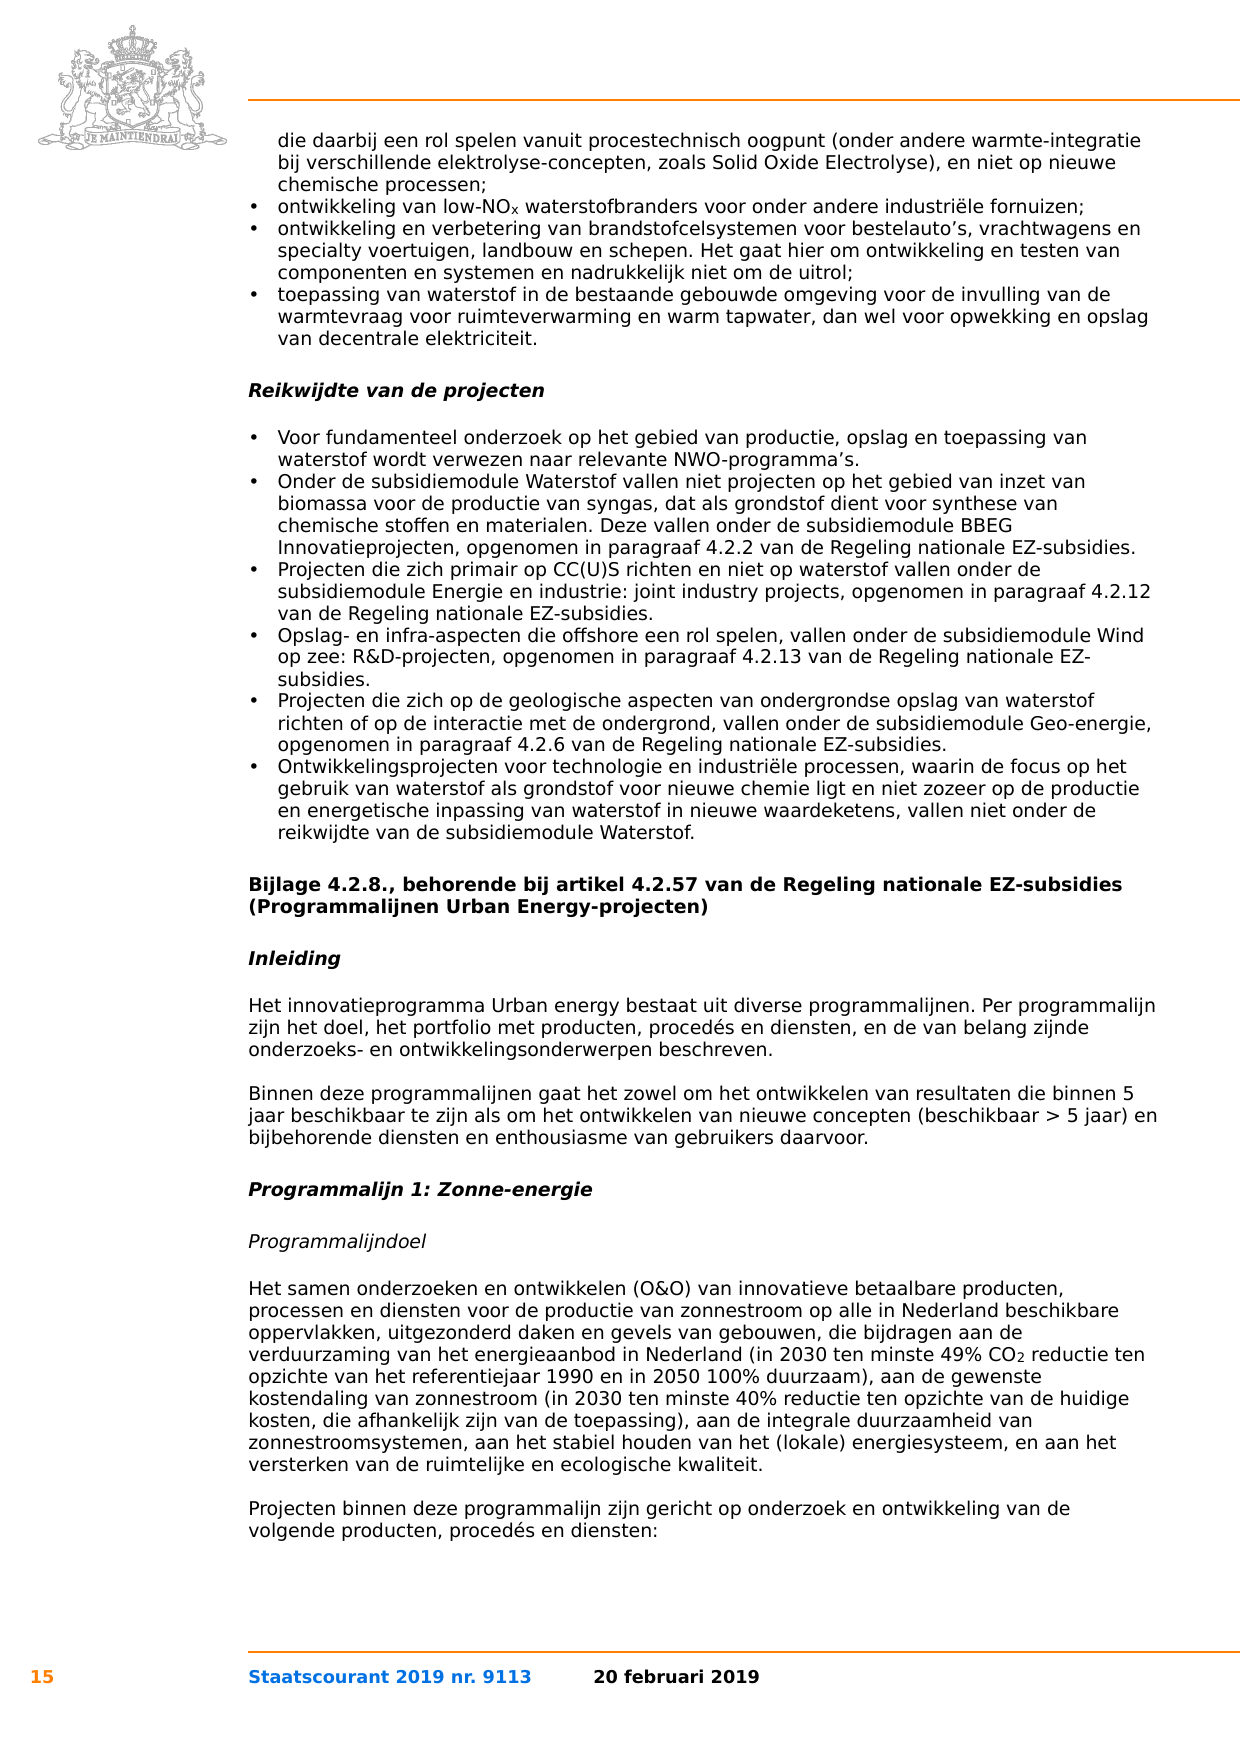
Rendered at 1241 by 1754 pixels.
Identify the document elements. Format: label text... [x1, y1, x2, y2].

subtitle Bijlage 4.2.8., behorende bij artikel 4.2.57 van de Regeling nationale EZ-subsidies (Programmalijnen Urban Energy-projecten) [248, 874, 1163, 918]
text Projecten binnen deze programmalijn zijn gericht op onderzoek en ontwikkeling van de volgende producten, procedés en diensten: [248, 1498, 1163, 1542]
text • Ontwikkelingsprojecten voor technologie en industriële processen, waarin de focus op het gebruik van waterstof als grondstof voor nieuwe chemie ligt en niet zozeer op de productie en energetische inpassing van waterstof in nieuwe waardeketens, vallen niet onder de reikwijdte van de subsidiemodule Waterstof. [248, 756, 1163, 844]
text Het samen onderzoeken en ontwikkelen (O&O) van innovatieve betaalbare producten, processen en diensten voor de productie van zonnestroom op alle in Nederland beschikbare oppervlakken, uitgezonderd daken en gevels van gebouwen, die bijdragen aan de verduurzaming van het energieaanbod in Nederland (in 2030 ten minste 49% CO2 reductie ten opzichte van het referentiejaar 1990 en in 2050 100% duurzaam), aan de gewenste kostendaling van zonnestroom (in 2030 ten minste 40% reductie ten opzichte van de huidige kosten, die afhankelijk zijn van de toepassing), aan de integrale duurzaamheid van zonnestroomsystemen, aan het stabiel houden van het (lokale) energiesysteem, en aan het versterken van de ruimtelijke en ecologische kwaliteit. [248, 1278, 1163, 1476]
text • Opslag- en infra-aspecten die offshore een rol spelen, vallen onder de subsidiemodule Wind op zee: R&D-projecten, opgenomen in paragraaf 4.2.13 van de Regeling nationale EZ-subsidies. [248, 624, 1163, 690]
subtitle Programmalijndoel [248, 1231, 1163, 1253]
subtitle Inleiding [248, 948, 1163, 970]
text Binnen deze programmalijnen gaat het zowel om het ontwikkelen van resultaten die binnen 5 jaar beschikbaar te zijn als om het ontwikkelen van nieuwe concepten (beschikbaar > 5 jaar) en bijbehorende diensten en enthousiasme van gebruikers daarvoor. [248, 1083, 1163, 1149]
text • Voor fundamenteel onderzoek op het gebied van productie, opslag en toepassing van waterstof wordt verwezen naar relevante NWO-programma’s. [248, 427, 1163, 471]
text • Projecten die zich primair op CC(U)S richten en niet op waterstof vallen onder de subsidiemodule Energie en industrie: joint industry projects, opgenomen in paragraaf 4.2.12 van de Regeling nationale EZ-subsidies. [248, 558, 1163, 624]
picture [38, 25, 227, 150]
subtitle Reikwijdte van de projecten [248, 380, 1163, 402]
text • toepassing van waterstof in de bestaande gebouwde omgeving voor de invulling van de warmtevraag voor ruimteverwarming en warm tapwater, dan wel voor opwekking en opslag van decentrale elektriciteit. [248, 284, 1163, 350]
text die daarbij een rol spelen vanuit procestechnisch oogpunt (onder andere warmte-integratie bij verschillende elektrolyse-concepten, zoals Solid Oxide Electrolyse), en niet op nieuwe chemische processen; [248, 130, 1163, 196]
text • ontwikkeling van low-NOx waterstofbranders voor onder andere industriële fornuizen; [248, 196, 1163, 218]
text • ontwikkeling en verbetering van brandstofcelsystemen voor bestelauto’s, vrachtwagens en specialty voertuigen, landbouw en schepen. Het gaat hier om ontwikkeling en testen van componenten en systemen en nadrukkelijk niet om de uitrol; [248, 218, 1163, 284]
text • Onder de subsidiemodule Waterstof vallen niet projecten op het gebied van inzet van biomassa voor de productie van syngas, dat als grondstof dient voor synthese van chemische stoffen en materialen. Deze vallen onder de subsidiemodule BBEG Innovatieprojecten, opgenomen in paragraaf 4.2.2 van de Regeling nationale EZ-subsidies. [248, 471, 1163, 558]
text Het innovatieprogramma Urban energy bestaat uit diverse programmalijnen. Per programmalijn zijn het doel, het portfolio met producten, procedés en diensten, en de van belang zijnde onderzoeks- en ontwikkelingsonderwerpen beschreven. [248, 995, 1163, 1061]
text • Projecten die zich op de geologische aspecten van ondergrondse opslag van waterstof richten of op de interactie met de ondergrond, vallen onder de subsidiemodule Geo-energie, opgenomen in paragraaf 4.2.6 van de Regeling nationale EZ-subsidies. [248, 690, 1163, 756]
subtitle Programmalijn 1: Zonne-energie [248, 1179, 1163, 1201]
